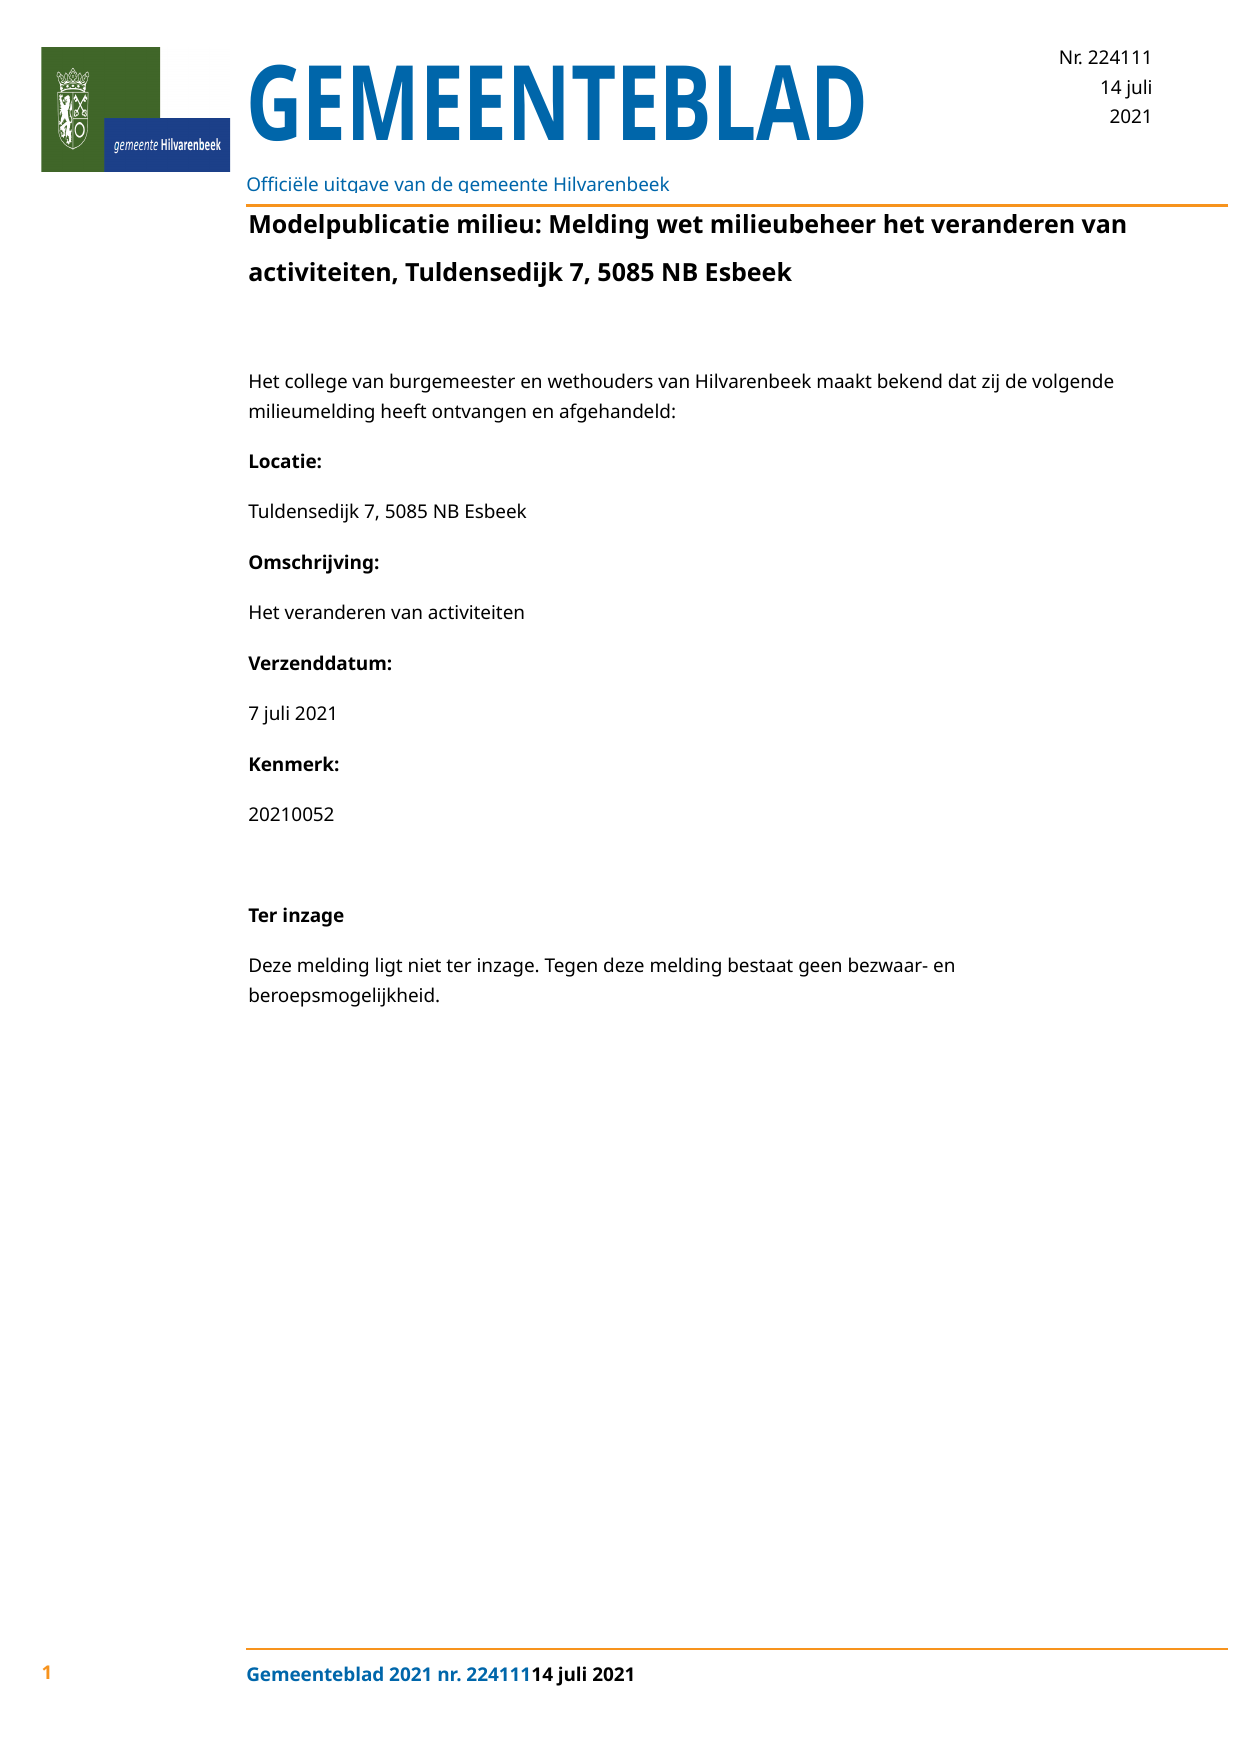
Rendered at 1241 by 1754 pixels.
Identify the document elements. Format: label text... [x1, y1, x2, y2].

text Locatie: [248, 448, 1152, 474]
text Het college van burgemeester en wethouders van Hilvarenbeek maakt bekend dat zij de volgende milieumelding heeft ontvangen en afgehandeld: [248, 368, 1152, 424]
picture [41, 47, 231, 172]
text Het veranderen van activiteiten [248, 599, 1152, 625]
text Modelpublicatie milieu: Melding wet milieubeheer het veranderen van activiteiten, Tuldensedijk 7, 5085 NB Esbeek [248, 207, 1152, 288]
text Tuldensedijk 7, 5085 NB Esbeek [248, 499, 1152, 524]
text Ter inzage [248, 902, 1152, 928]
text Omschrijving: [248, 549, 1152, 575]
text Verzenddatum: [248, 650, 1152, 676]
text 20210052 [248, 801, 1152, 827]
text Kenmerk: [248, 751, 1152, 777]
text Deze melding ligt niet ter inzage. Tegen deze melding bestaat geen bezwaar- en beroepsmogelijkheid. [248, 952, 1152, 1008]
text 7 juli 2021 [248, 700, 1152, 726]
